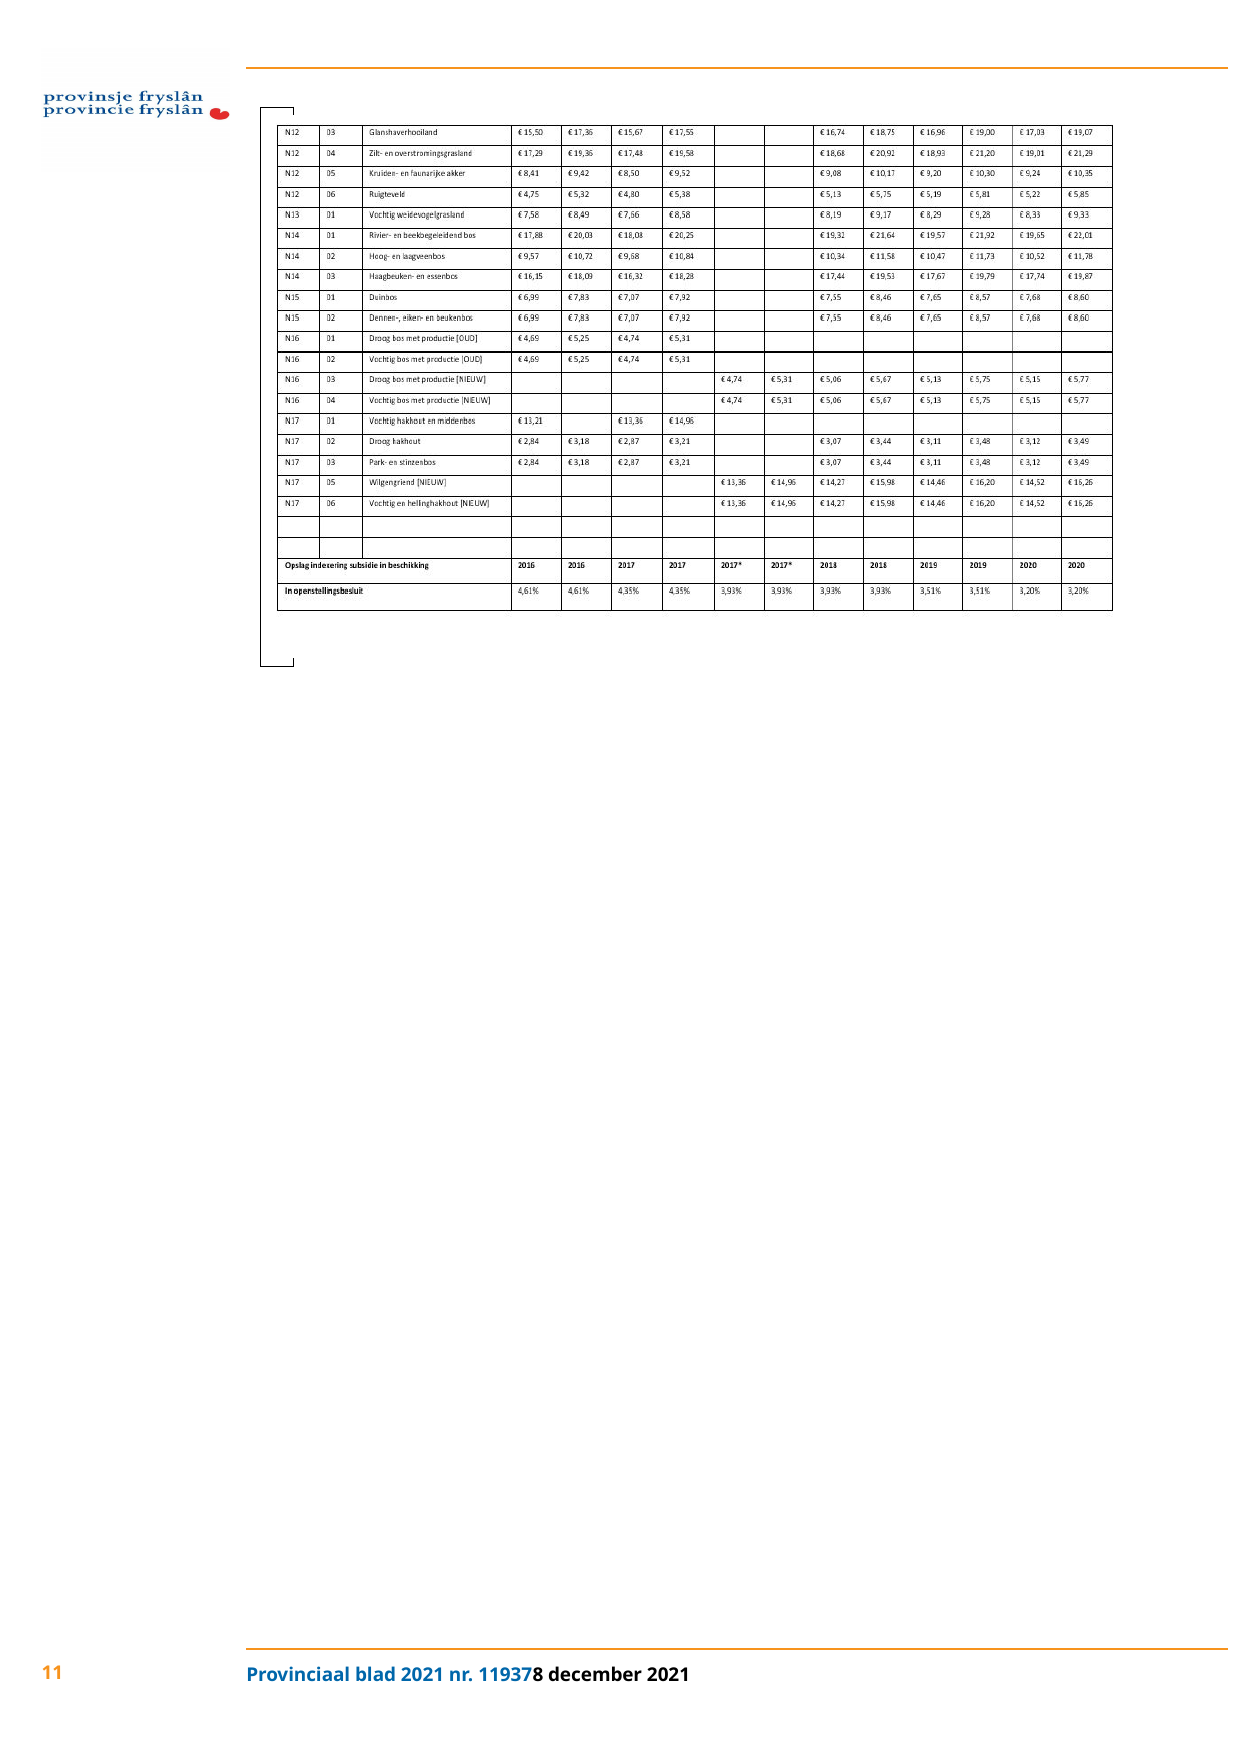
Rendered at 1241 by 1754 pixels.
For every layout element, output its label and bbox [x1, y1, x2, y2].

picture [41, 47, 231, 172]
picture [268, 115, 1173, 658]
